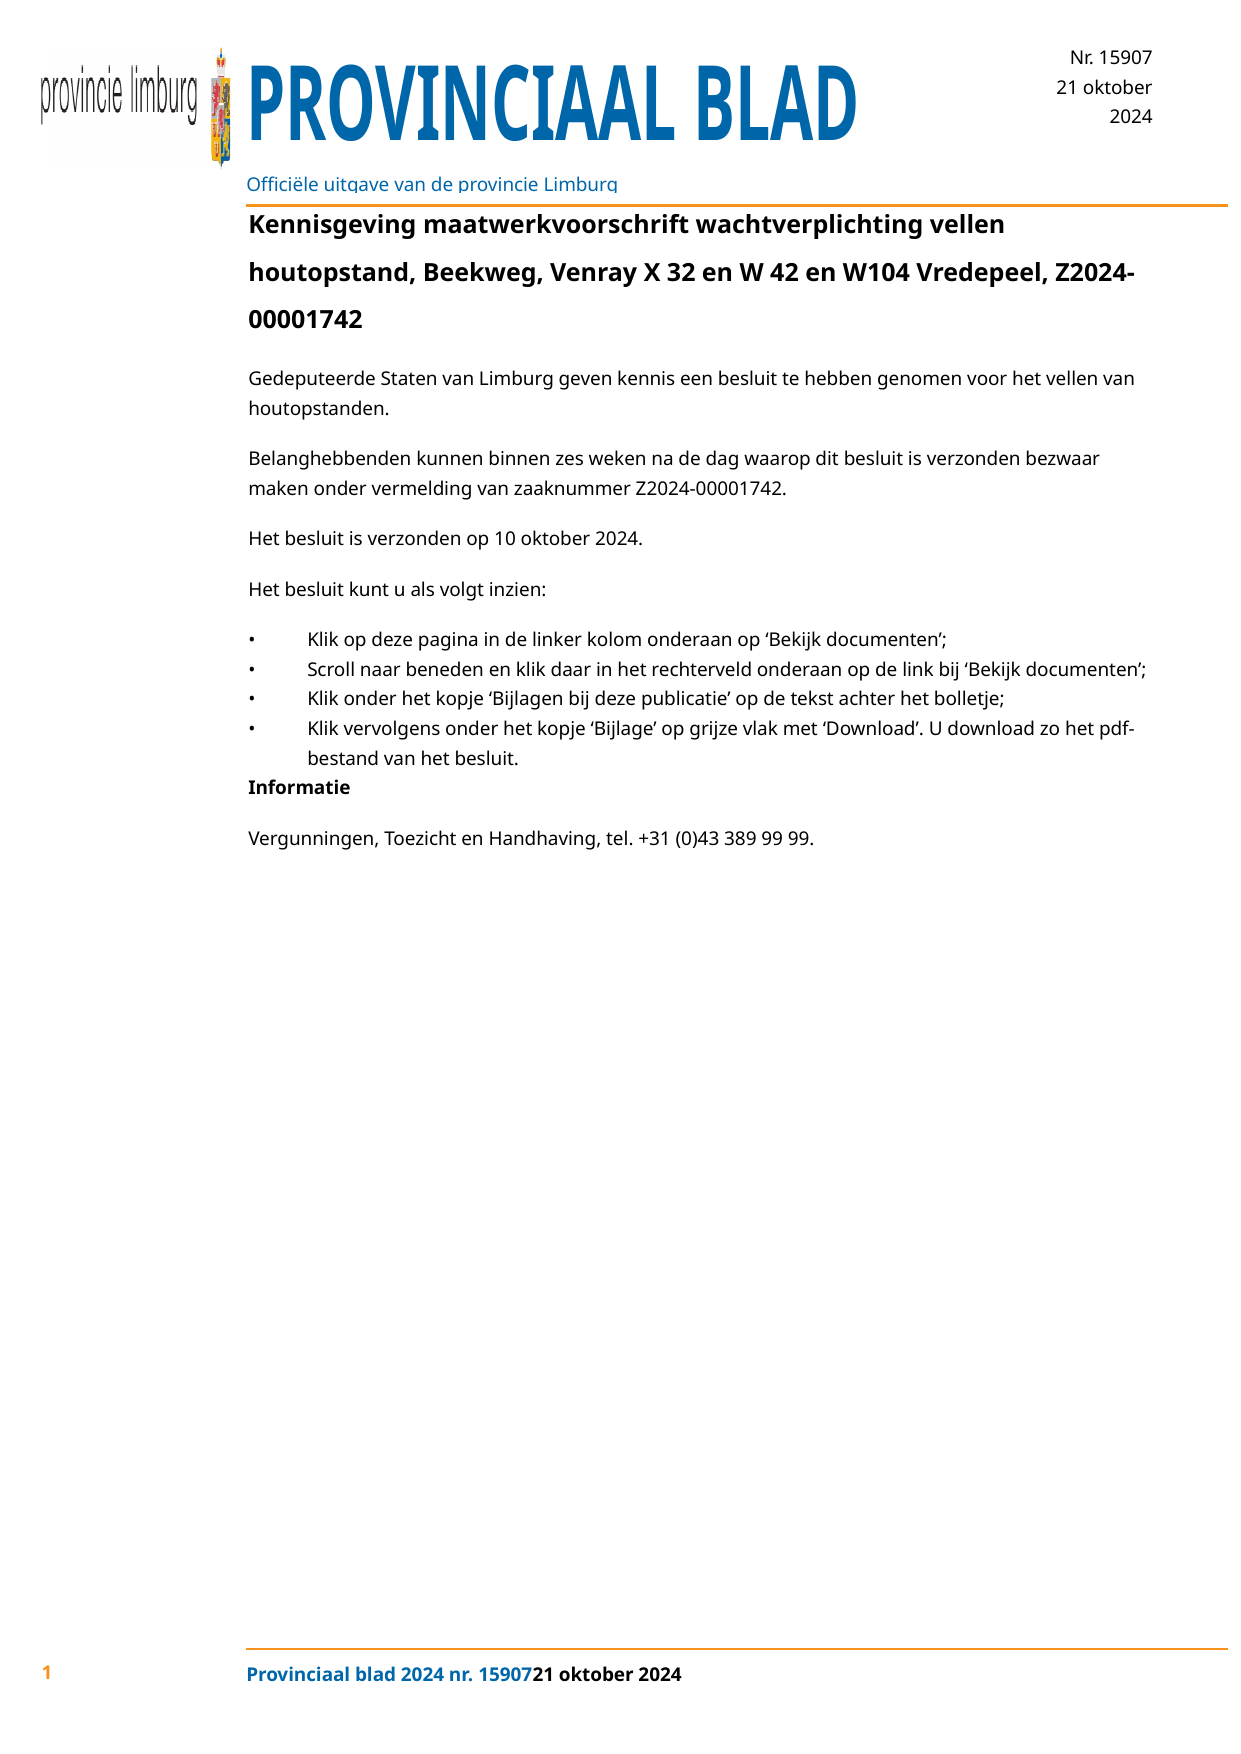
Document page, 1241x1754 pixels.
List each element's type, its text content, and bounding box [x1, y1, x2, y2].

list Klik onder het kopje ‘Bijlagen bij deze publicatie’ op de tekst achter het bolletje; [248, 686, 1152, 711]
picture [41, 47, 231, 172]
list Klik op deze pagina in de linker kolom onderaan op ‘Bekijk documenten’; [248, 626, 1152, 652]
list Klik vervolgens onder het kopje ‘Bijlage’ op grijze vlak met ‘Download’. U download zo het pdf-bestand van het besluit. [248, 715, 1152, 770]
text Het besluit kunt u als volgt inzien: [248, 576, 1152, 602]
text Vergunningen, Toezicht en Handhaving, tel. +31 (0)43 389 99 99. [248, 825, 1152, 850]
text Kennisgeving maatwerkvoorschrift wachtverplichting vellen houtopstand, Beekweg, Venray X 32 en W 42 en W104 Vredepeel, Z2024-00001742 [248, 207, 1152, 336]
text Gedeputeerde Staten van Limburg geven kennis een besluit te hebben genomen voor het vellen van houtopstanden. [248, 366, 1152, 421]
text Het besluit is verzonden op 10 oktober 2024. [248, 526, 1152, 551]
text Belanghebbenden kunnen binnen zes weken na de dag waarop dit besluit is verzonden bezwaar maken onder vermelding van zaaknummer Z2024-00001742. [248, 446, 1152, 501]
text Informatie [248, 774, 1152, 800]
list Scroll naar beneden en klik daar in het rechterveld onderaan op de link bij ‘Bekijk documenten’; [248, 656, 1152, 682]
